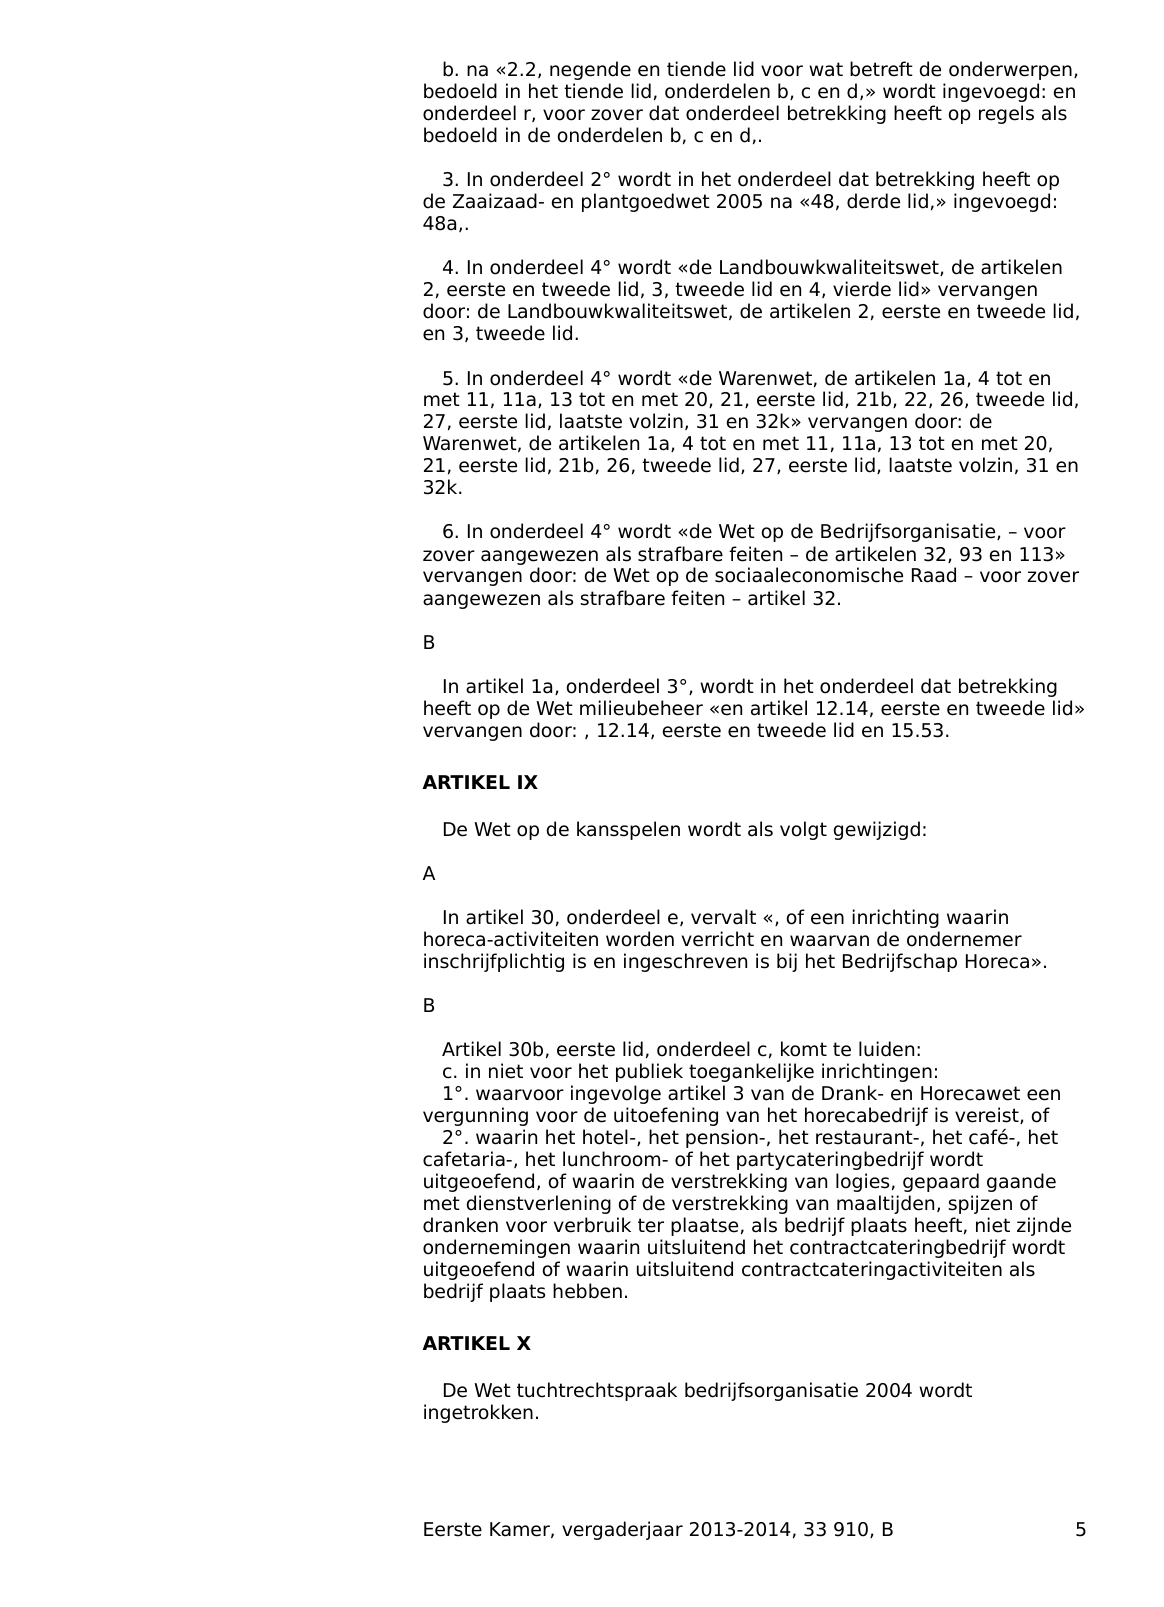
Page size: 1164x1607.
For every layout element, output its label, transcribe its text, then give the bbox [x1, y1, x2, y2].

text 1°. waarvoor ingevolge artikel 3 van de Drank- en Horecawet een vergunning voor de uitoefening van het horecabedrijf is vereist, of [422, 1083, 1087, 1127]
text De Wet tuchtrechtspraak bedrijfsorganisatie 2004 wordt ingetrokken. [422, 1380, 1087, 1424]
text In artikel 30, onderdeel e, vervalt «, of een inrichting waarin horeca-activiteiten worden verricht en waarvan de ondernemer inschrijfplichtig is en ingeschreven is bij het Bedrijfschap Horeca». [422, 907, 1087, 973]
subtitle ARTIKEL IX [422, 772, 1087, 794]
text In artikel 1a, onderdeel 3°, wordt in het onderdeel dat betrekking heeft op de Wet milieubeheer «en artikel 12.14, eerste en tweede lid» vervangen door: , 12.14, eerste en tweede lid en 15.53. [422, 676, 1087, 742]
text A [422, 863, 1087, 885]
text De Wet op de kansspelen wordt als volgt gewijzigd: [422, 819, 1087, 841]
text B [422, 995, 1087, 1017]
text 3. In onderdeel 2° wordt in het onderdeel dat betrekking heeft op de Zaaizaad- en plantgoedwet 2005 na «48, derde lid,» ingevoegd: 48a,. [422, 169, 1087, 235]
text B [422, 632, 1087, 653]
text 5. In onderdeel 4° wordt «de Warenwet, de artikelen 1a, 4 tot en met 11, 11a, 13 tot en met 20, 21, eerste lid, 21b, 22, 26, tweede lid, 27, eerste lid, laatste volzin, 31 en 32k» vervangen door: de Warenwet, de artikelen 1a, 4 tot en met 11, 11a, 13 tot en met 20, 21, eerste lid, 21b, 26, tweede lid, 27, eerste lid, laatste volzin, 31 en 32k. [422, 367, 1087, 499]
text c. in niet voor het publiek toegankelijke inrichtingen: [422, 1061, 1087, 1083]
text b. na «2.2, negende en tiende lid voor wat betreft de onderwerpen, bedoeld in het tiende lid, onderdelen b, c en d,» wordt ingevoegd: en onderdeel r, voor zover dat onderdeel betrekking heeft op regels als bedoeld in de onderdelen b, c en d,. [422, 59, 1087, 147]
text 6. In onderdeel 4° wordt «de Wet op de Bedrijfsorganisatie, – voor zover aangewezen als strafbare feiten – de artikelen 32, 93 en 113» vervangen door: de Wet op de sociaaleconomische Raad – voor zover aangewezen als strafbare feiten – artikel 32. [422, 521, 1087, 609]
text Artikel 30b, eerste lid, onderdeel c, komt te luiden: [422, 1039, 1087, 1061]
text 4. In onderdeel 4° wordt «de Landbouwkwaliteitswet, de artikelen 2, eerste en tweede lid, 3, tweede lid en 4, vierde lid» vervangen door: de Landbouwkwaliteitswet, de artikelen 2, eerste en tweede lid, en 3, tweede lid. [422, 257, 1087, 345]
subtitle ARTIKEL X [422, 1333, 1087, 1355]
text 2°. waarin het hotel-, het pension-, het restaurant-, het café-, het cafetaria-, het lunchroom- of het partycateringbedrijf wordt uitgeoefend, of waarin de verstrekking van logies, gepaard gaande met dienstverlening of de verstrekking van maaltijden, spijzen of dranken voor verbruik ter plaatse, als bedrijf plaats heeft, niet zijnde ondernemingen waarin uitsluitend het contractcateringbedrijf wordt uitgeoefend of waarin uitsluitend contractcateringactiviteiten als bedrijf plaats hebben. [422, 1127, 1087, 1303]
